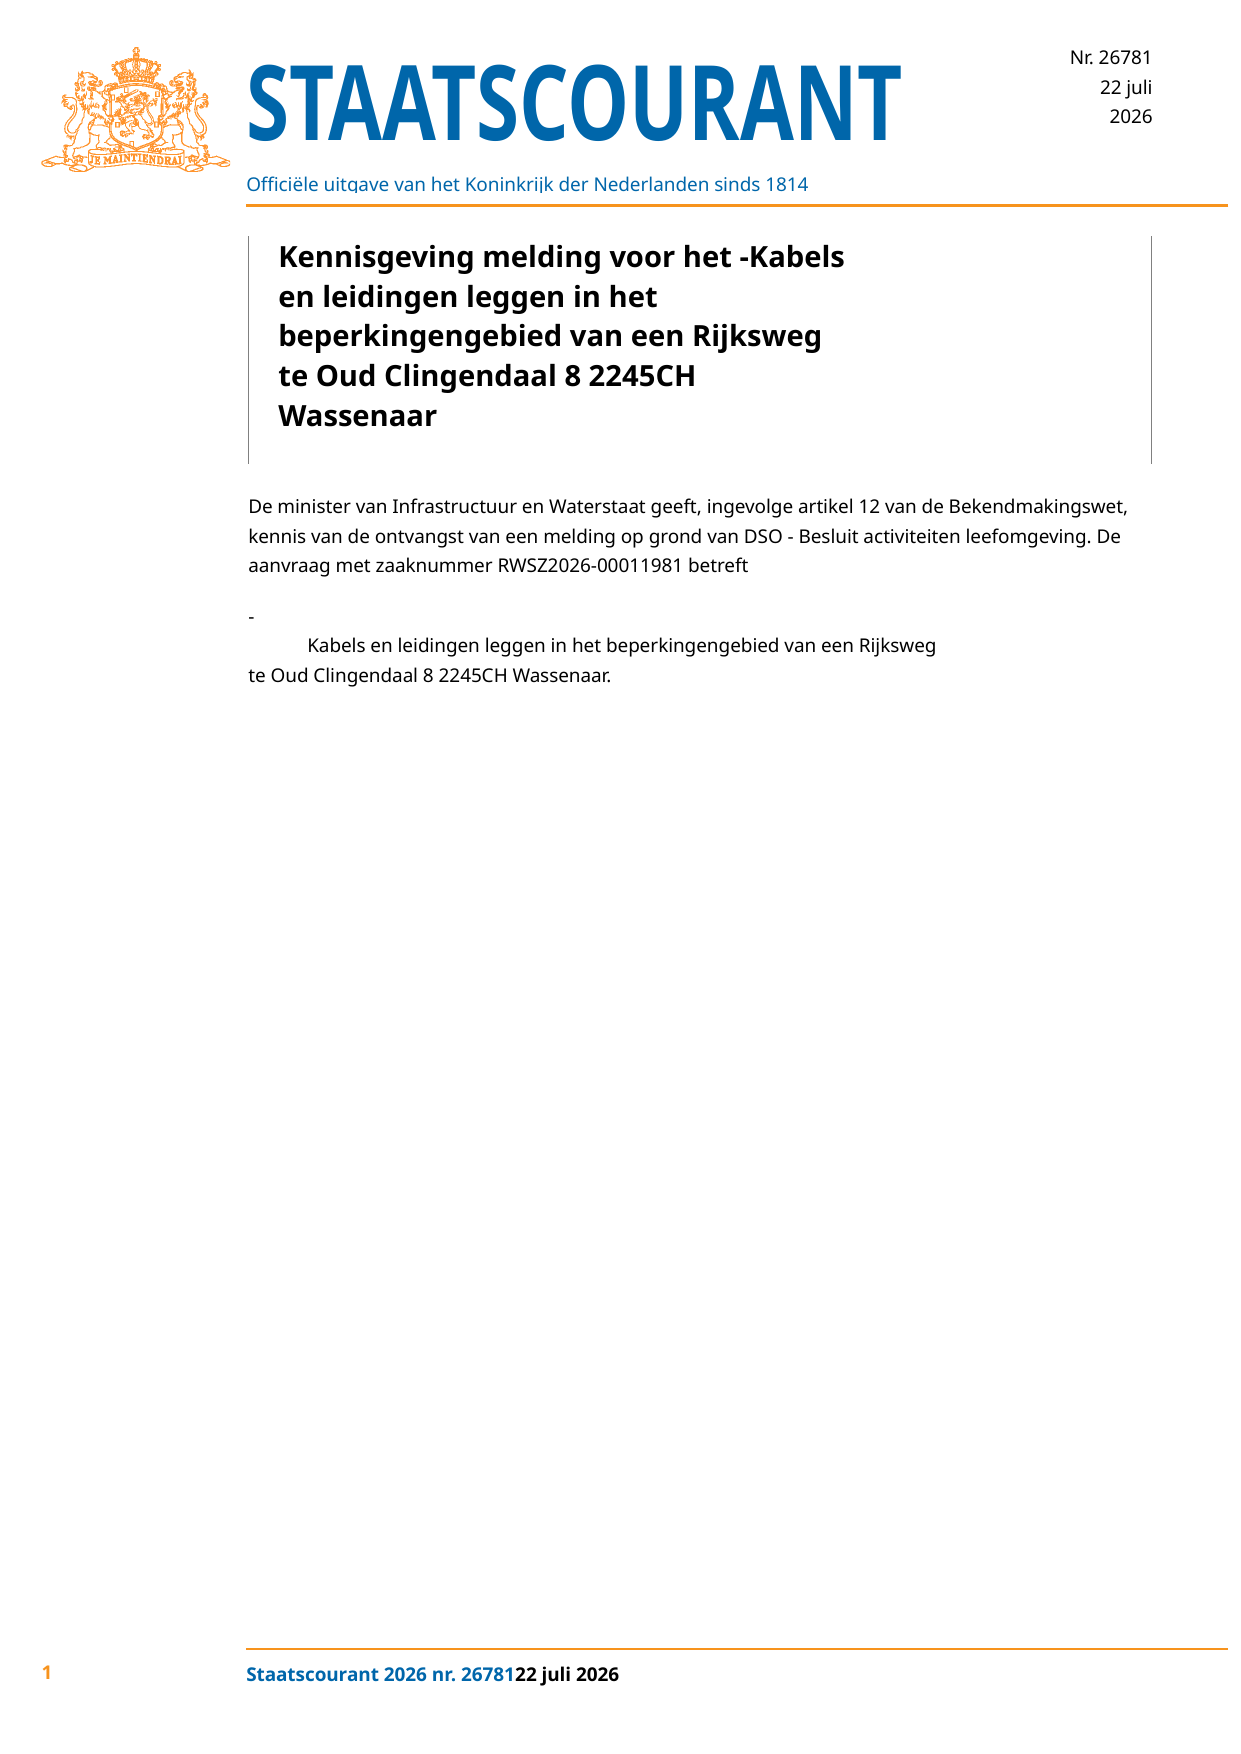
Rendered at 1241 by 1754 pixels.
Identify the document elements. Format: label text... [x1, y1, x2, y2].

text De minister van Infrastructuur en Waterstaat geeft, ingevolge artikel 12 van de Bekendmakingswet, kennis van de ontvangst van een melding op grond van DSO - Besluit activiteiten leefomgeving. De aanvraag met zaaknummer RWSZ2026-00011981 betreft [248, 493, 1152, 578]
picture [41, 47, 231, 172]
picture [912, 236, 1090, 414]
table_header [850, 236, 912, 413]
text te Oud Clingendaal 8 2245CH Wassenaar. [248, 662, 1152, 688]
table_header [850, 414, 1151, 464]
table_header Kennisgeving melding voor het -Kabels en leidingen leggen in het beperkingengebied van een Rijksweg te Oud Clingendaal 8 2245CH Wassenaar [249, 236, 850, 464]
list Kabels en leidingen leggen in het beperkingengebied van een Rijksweg [248, 632, 1152, 658]
table_header [1090, 236, 1151, 413]
